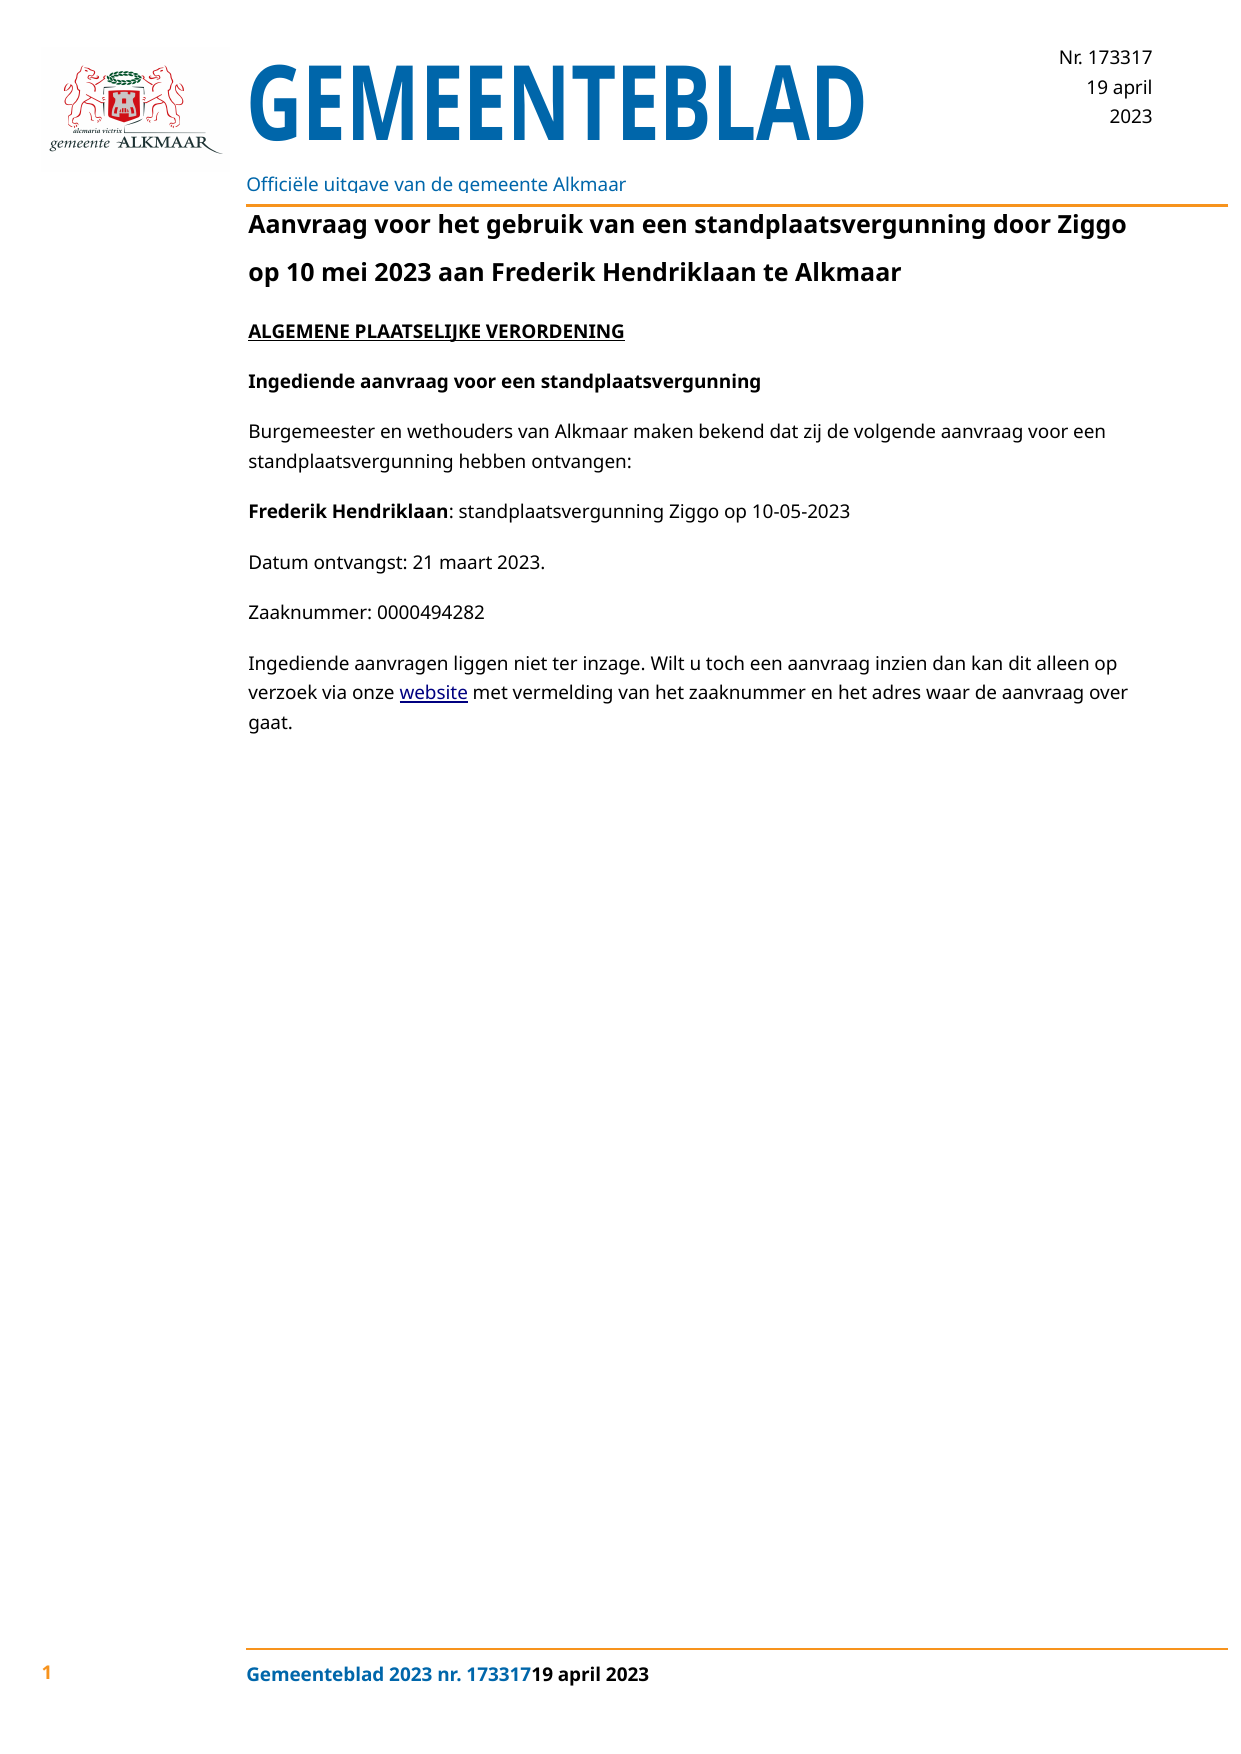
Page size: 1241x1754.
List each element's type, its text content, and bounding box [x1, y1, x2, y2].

text Ingediende aanvraag voor een standplaatsvergunning [248, 368, 1152, 394]
text Zaaknummer: 0000494282 [248, 599, 1152, 625]
text Datum ontvangst: 21 maart 2023. [248, 549, 1152, 575]
picture [41, 47, 231, 172]
text Ingediende aanvragen liggen niet ter inzage. Wilt u toch een aanvraag inzien dan kan dit alleen op verzoek via onze website met vermelding van het zaaknummer en het adres waar de aanvraag over gaat. [248, 650, 1152, 735]
text Frederik Hendriklaan: standplaatsvergunning Ziggo op 10-05-2023 [248, 499, 1152, 524]
text Burgemeester en wethouders van Alkmaar maken bekend dat zij de volgende aanvraag voor een standplaatsvergunning hebben ontvangen: [248, 419, 1152, 474]
text Aanvraag voor het gebruik van een standplaatsvergunning door Ziggo op 10 mei 2023 aan Frederik Hendriklaan te Alkmaar [248, 207, 1152, 288]
text ALGEMENE PLAATSELIJKE VERORDENING [248, 318, 1152, 344]
